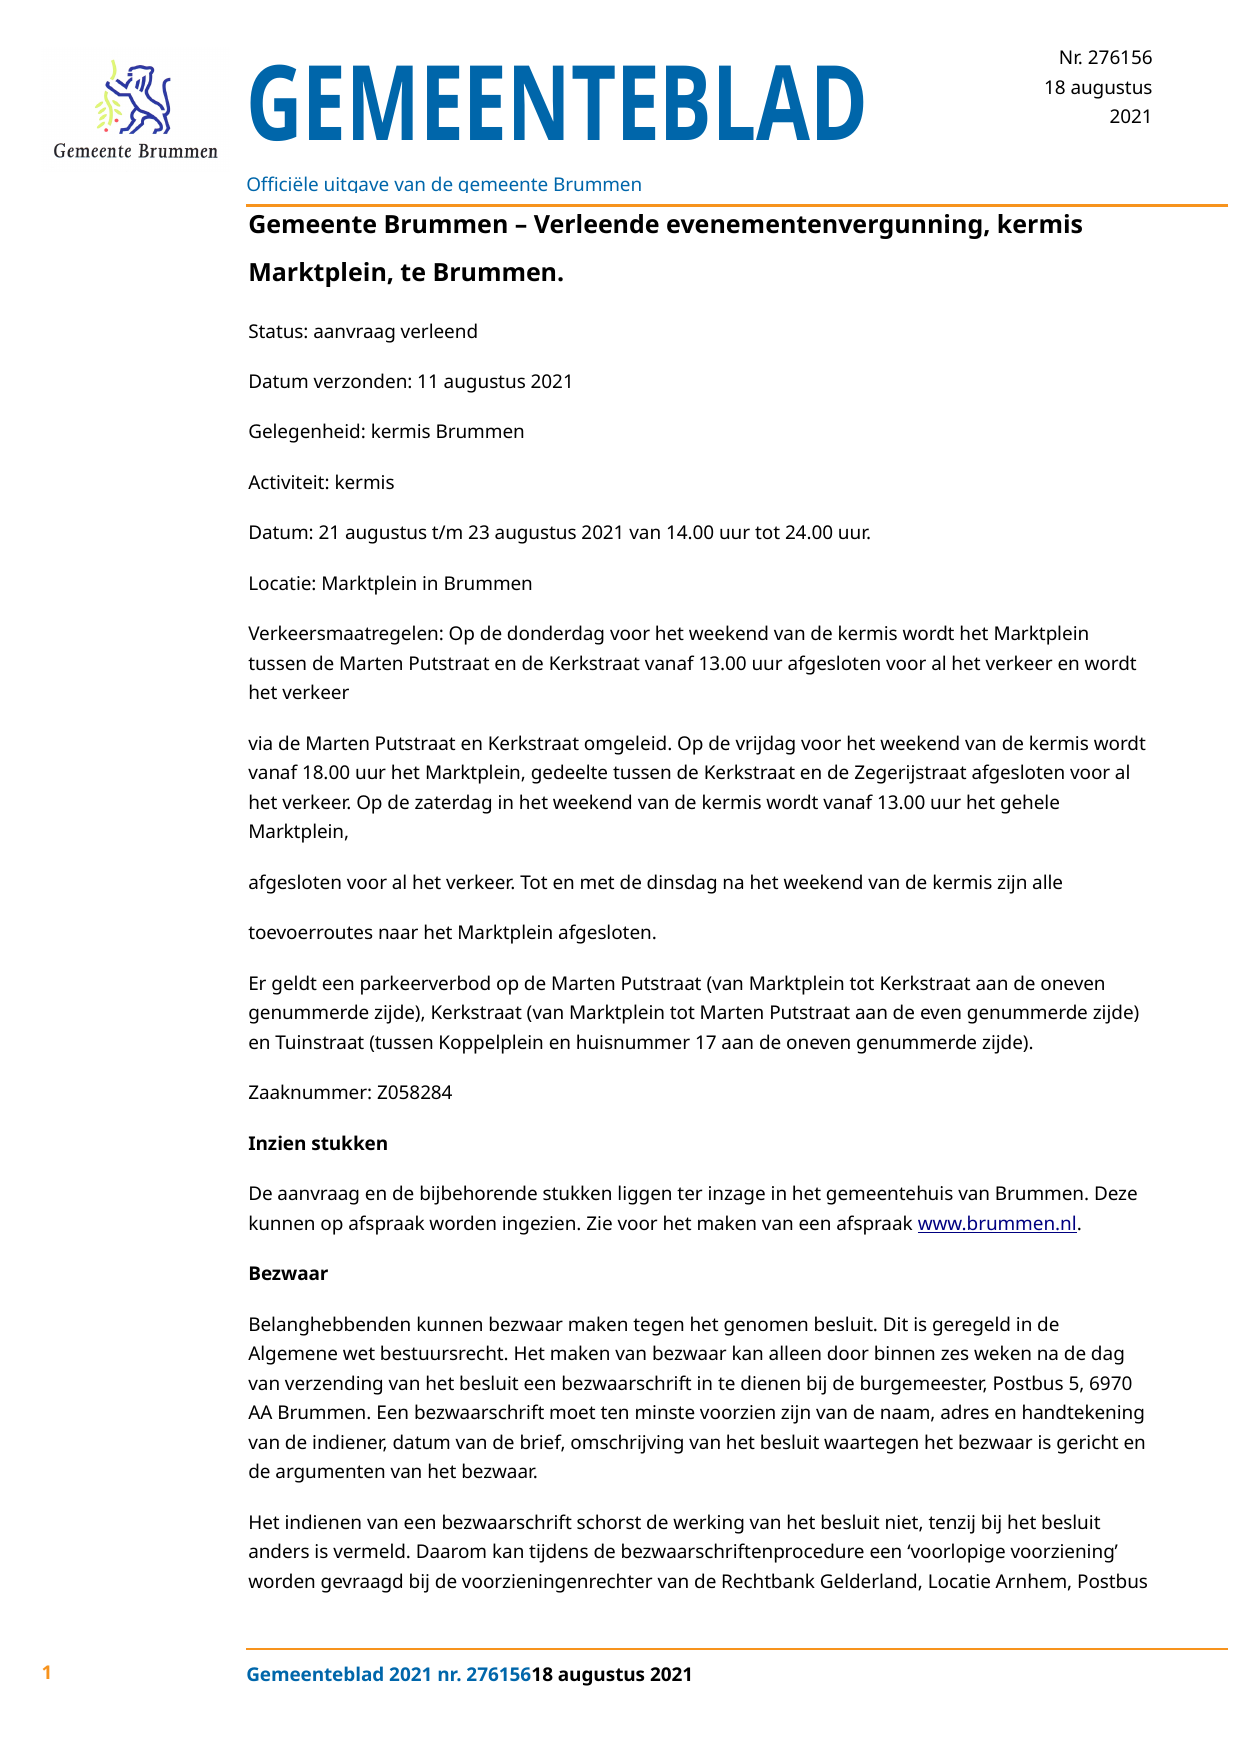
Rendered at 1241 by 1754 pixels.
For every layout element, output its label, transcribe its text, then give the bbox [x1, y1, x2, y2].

text Zaaknummer: Z058284 [248, 1079, 1152, 1105]
text Verkeersmaatregelen: Op de donderdag voor het weekend van de kermis wordt het Marktplein tussen de Marten Putstraat en de Kerkstraat vanaf 13.00 uur afgesloten voor al het verkeer en wordt het verkeer [248, 620, 1152, 705]
text Gemeente Brummen – Verleende evenementenvergunning, kermis Marktplein, te Brummen. [248, 207, 1152, 288]
text via de Marten Putstraat en Kerkstraat omgeleid. Op de vrijdag voor het weekend van de kermis wordt vanaf 18.00 uur het Marktplein, gedeelte tussen de Kerkstraat en de Zegerijstraat afgesloten voor al het verkeer. Op de zaterdag in het weekend van de kermis wordt vanaf 13.00 uur het gehele Marktplein, [248, 730, 1152, 844]
text Gelegenheid: kermis Brummen [248, 419, 1152, 444]
text Activiteit: kermis [248, 469, 1152, 495]
text Status: aanvraag verleend [248, 318, 1152, 344]
text afgesloten voor al het verkeer. Tot en met de dinsdag na het weekend van de kermis zijn alle [248, 869, 1152, 895]
text Inzien stukken [248, 1130, 1152, 1156]
text Belanghebbenden kunnen bezwaar maken tegen het genomen besluit. Dit is geregeld in de Algemene wet bestuursrecht. Het maken van bezwaar kan alleen door binnen zes weken na de dag van verzending van het besluit een bezwaarschrift in te dienen bij de burgemeester, Postbus 5, 6970 AA Brummen. Een bezwaarschrift moet ten minste voorzien zijn van de naam, adres en handtekening van de indiener, datum van de brief, omschrijving van het besluit waartegen het bezwaar is gericht en de argumenten van het bezwaar. [248, 1311, 1152, 1484]
text Datum verzonden: 11 augustus 2021 [248, 368, 1152, 394]
text toevoerroutes naar het Marktplein afgesloten. [248, 919, 1152, 945]
text Bezwaar [248, 1260, 1152, 1286]
text De aanvraag en de bijbehorende stukken liggen ter inzage in het gemeentehuis van Brummen. Deze kunnen op afspraak worden ingezien. Zie voor het maken van een afspraak www.brummen.nl. [248, 1180, 1152, 1236]
text Er geldt een parkeerverbod op de Marten Putstraat (van Marktplein tot Kerkstraat aan de oneven genummerde zijde), Kerkstraat (van Marktplein tot Marten Putstraat aan de even genummerde zijde) en Tuinstraat (tussen Koppelplein en huisnummer 17 aan de oneven genummerde zijde). [248, 970, 1152, 1055]
text Het indienen van een bezwaarschrift schorst de werking van het besluit niet, tenzij bij het besluit anders is vermeld. Daarom kan tijdens de bezwaarschriftenprocedure een ‘voorlopige voorziening’ worden gevraagd bij de voorzieningenrechter van de Rechtbank Gelderland, Locatie Arnhem, Postbus [248, 1509, 1152, 1594]
text Locatie: Marktplein in Brummen [248, 570, 1152, 596]
picture [41, 47, 231, 172]
text Datum: 21 augustus t/m 23 augustus 2021 van 14.00 uur tot 24.00 uur. [248, 519, 1152, 545]
